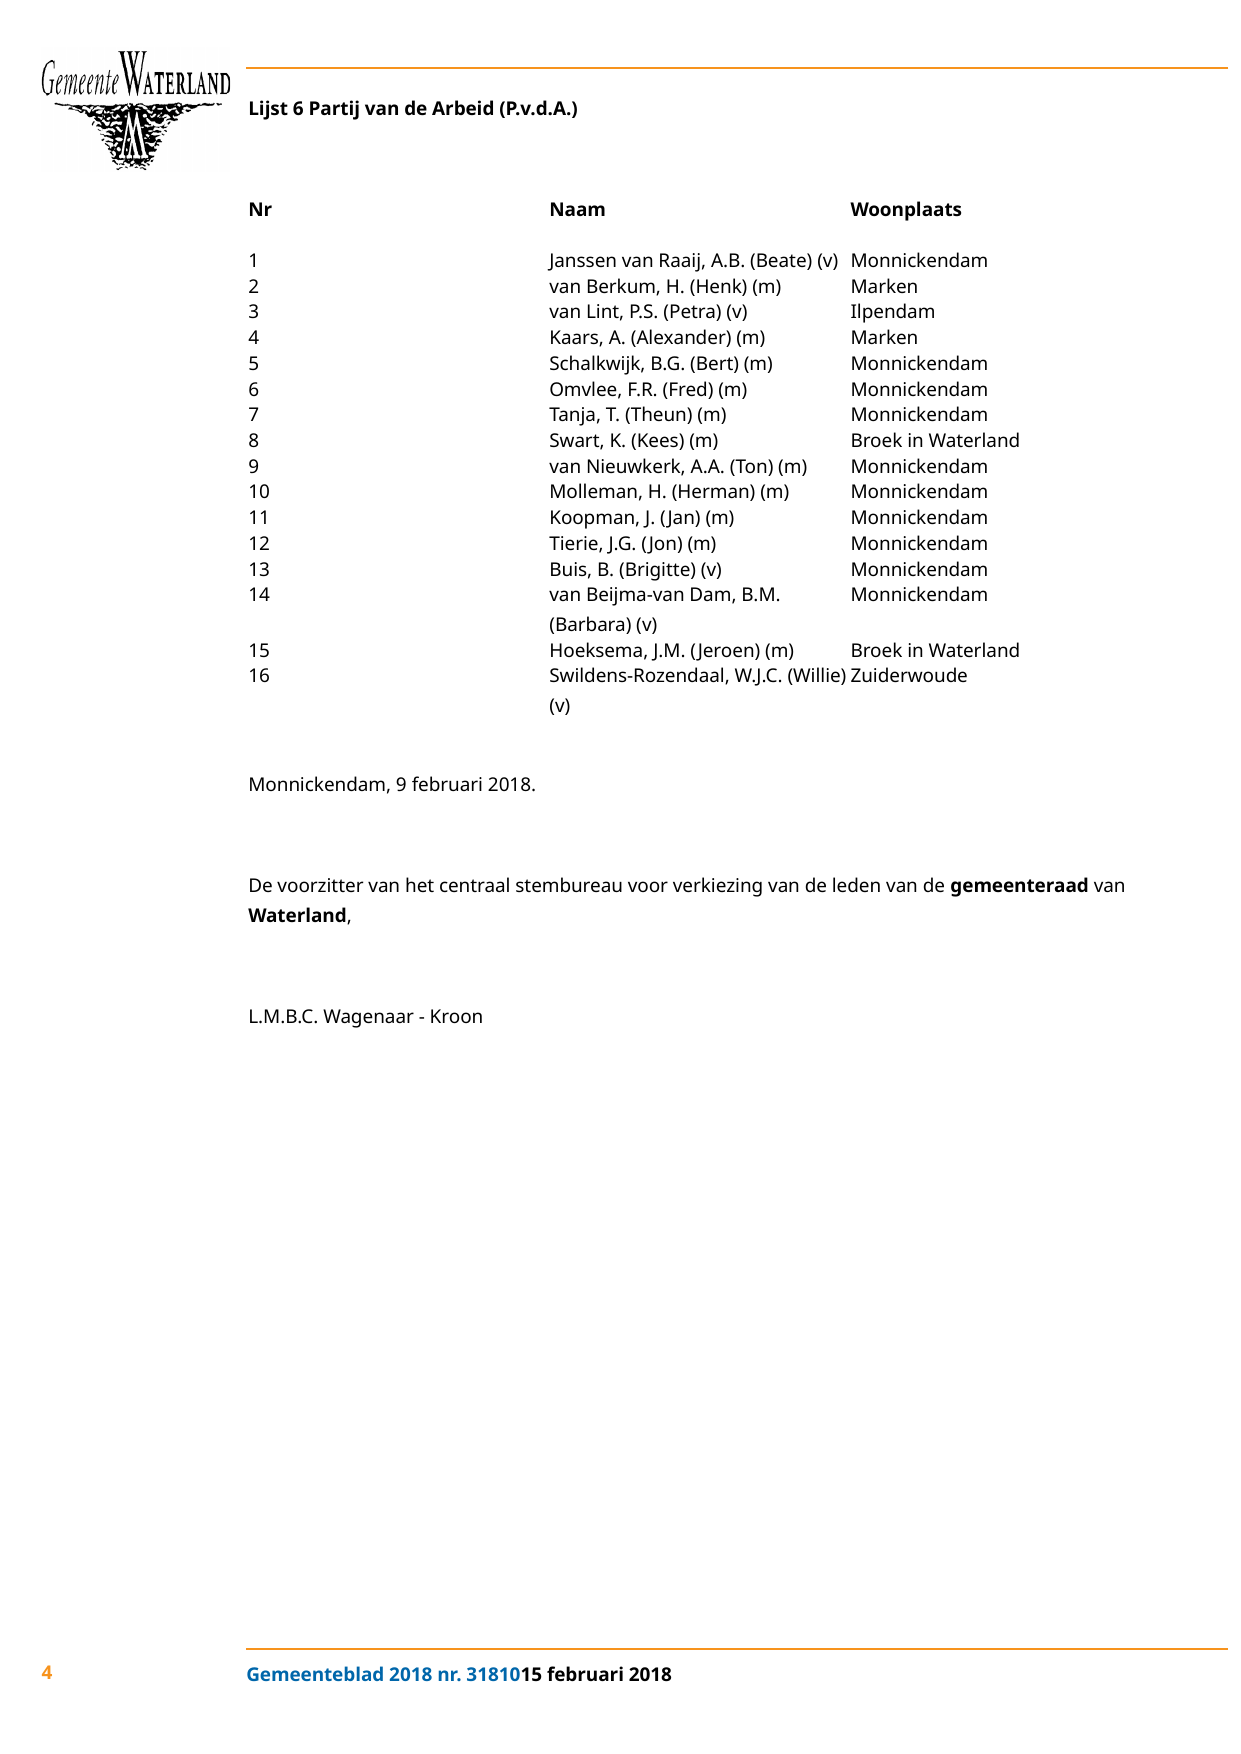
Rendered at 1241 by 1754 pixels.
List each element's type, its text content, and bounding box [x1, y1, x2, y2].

table_cell 14 [248, 582, 549, 637]
table_cell 11 [248, 505, 549, 530]
table_cell Monnickendam [850, 556, 1152, 582]
table_cell Monnickendam [850, 402, 1152, 427]
table_cell 6 [248, 376, 549, 402]
table_cell 3 [248, 299, 549, 324]
table_cell Tierie, J.G. (Jon) (m) [549, 530, 850, 556]
text De voorzitter van het centraal stembureau voor verkiezing van de leden van de gemeenteraad van Waterland, [248, 872, 1152, 928]
table_cell Swildens-Rozendaal, W.J.C. (Willie) (v) [549, 663, 850, 718]
table_cell 5 [248, 350, 549, 376]
table_cell Molleman, H. (Herman) (m) [549, 479, 850, 504]
table_cell Monnickendam [850, 530, 1152, 556]
table_cell Hoeksema, J.M. (Jeroen) (m) [549, 637, 850, 663]
table_header Janssen van Raaij, A.B. (Beate) (v) [549, 247, 850, 273]
table_cell Marken [850, 273, 1152, 299]
table_cell Monnickendam [850, 350, 1152, 376]
table_cell 15 [248, 637, 549, 663]
text Monnickendam, 9 februari 2018. [248, 772, 1152, 797]
table_cell Tanja, T. (Theun) (m) [549, 402, 850, 427]
table_cell [248, 221, 549, 247]
table_cell van Lint, P.S. (Petra) (v) [549, 299, 850, 324]
table_cell Monnickendam [850, 505, 1152, 530]
table_header 1 [248, 247, 549, 273]
table_cell van Nieuwkerk, A.A. (Ton) (m) [549, 453, 850, 479]
table_cell Swart, K. (Kees) (m) [549, 427, 850, 453]
table_cell 13 [248, 556, 549, 582]
table_cell Buis, B. (Brigitte) (v) [549, 556, 850, 582]
table_cell Omvlee, F.R. (Fred) (m) [549, 376, 850, 402]
table_cell Zuiderwoude [850, 663, 1152, 718]
table_cell Broek in Waterland [850, 637, 1152, 663]
table_cell Monnickendam [850, 453, 1152, 479]
table_header Nr [248, 196, 549, 221]
table_cell 9 [248, 453, 549, 479]
table_cell Schalkwijk, B.G. (Bert) (m) [549, 350, 850, 376]
table_cell 7 [248, 402, 549, 427]
table_header Monnickendam [850, 247, 1152, 273]
table_cell 2 [248, 273, 549, 299]
table_cell Koopman, J. (Jan) (m) [549, 505, 850, 530]
table_header Woonplaats [850, 196, 1152, 221]
picture [41, 47, 231, 172]
table_cell Kaars, A. (Alexander) (m) [549, 324, 850, 350]
table_cell van Beijma-van Dam, B.M. (Barbara) (v) [549, 582, 850, 637]
table_cell Monnickendam [850, 582, 1152, 637]
text Lijst 6 Partij van de Arbeid (P.v.d.A.) [248, 95, 1152, 121]
table_cell van Berkum, H. (Henk) (m) [549, 273, 850, 299]
table_cell 12 [248, 530, 549, 556]
table_cell 16 [248, 663, 549, 718]
table_cell 10 [248, 479, 549, 504]
table_header Naam [549, 196, 850, 221]
text L.M.B.C. Wagenaar - Kroon [248, 1003, 1152, 1029]
table_cell Ilpendam [850, 299, 1152, 324]
table_cell 8 [248, 427, 549, 453]
table_cell Broek in Waterland [850, 427, 1152, 453]
table_cell Monnickendam [850, 479, 1152, 504]
table_cell 4 [248, 324, 549, 350]
table_cell Monnickendam [850, 376, 1152, 402]
table_cell Marken [850, 324, 1152, 350]
